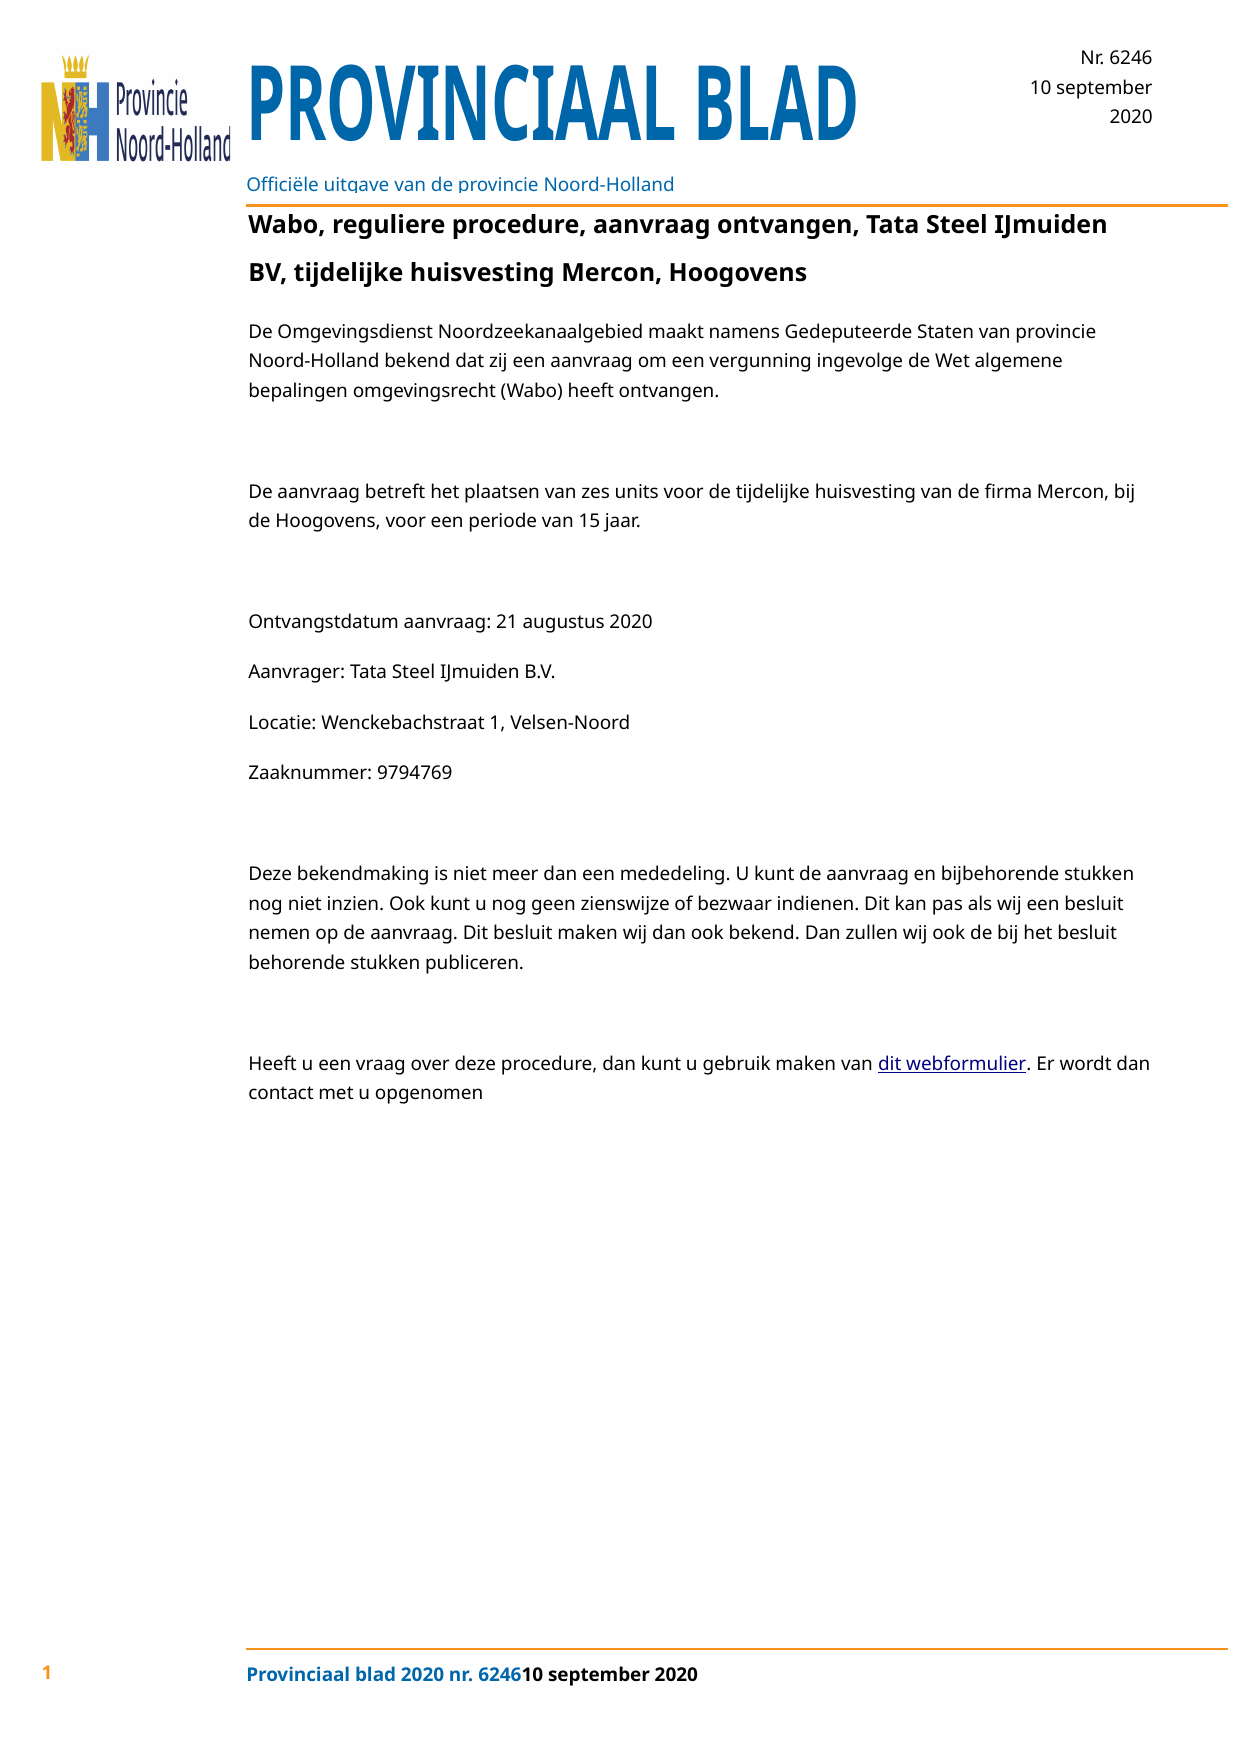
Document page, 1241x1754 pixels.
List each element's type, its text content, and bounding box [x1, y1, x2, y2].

text Aanvrager: Tata Steel IJmuiden B.V. [248, 659, 1152, 684]
text Ontvangstdatum aanvraag: 21 augustus 2020 [248, 608, 1152, 634]
text Locatie: Wenckebachstraat 1, Velsen-Noord [248, 709, 1152, 735]
text De aanvraag betreft het plaatsen van zes units voor de tijdelijke huisvesting van de firma Mercon, bij de Hoogovens, voor een periode van 15 jaar. [248, 478, 1152, 533]
text Wabo, reguliere procedure, aanvraag ontvangen, Tata Steel IJmuiden BV, tijdelijke huisvesting Mercon, Hoogovens [248, 207, 1152, 288]
text De Omgevingsdienst Noordzeekanaalgebied maakt namens Gedeputeerde Staten van provincie Noord-Holland bekend dat zij een aanvraag om een vergunning ingevolge de Wet algemene bepalingen omgevingsrecht (Wabo) heeft ontvangen. [248, 318, 1152, 403]
text Heeft u een vraag over deze procedure, dan kunt u gebruik maken van dit webformulier. Er wordt dan contact met u opgenomen [248, 1050, 1152, 1105]
text Zaaknummer: 9794769 [248, 759, 1152, 785]
text Deze bekendmaking is niet meer dan een mededeling. U kunt de aanvraag en bijbehorende stukken nog niet inzien. Ook kunt u nog geen zienswijze of bezwaar indienen. Dit kan pas als wij een besluit nemen op de aanvraag. Dit besluit maken wij dan ook bekend. Dan zullen wij ook de bij het besluit behorende stukken publiceren. [248, 860, 1152, 975]
picture [41, 47, 231, 172]
